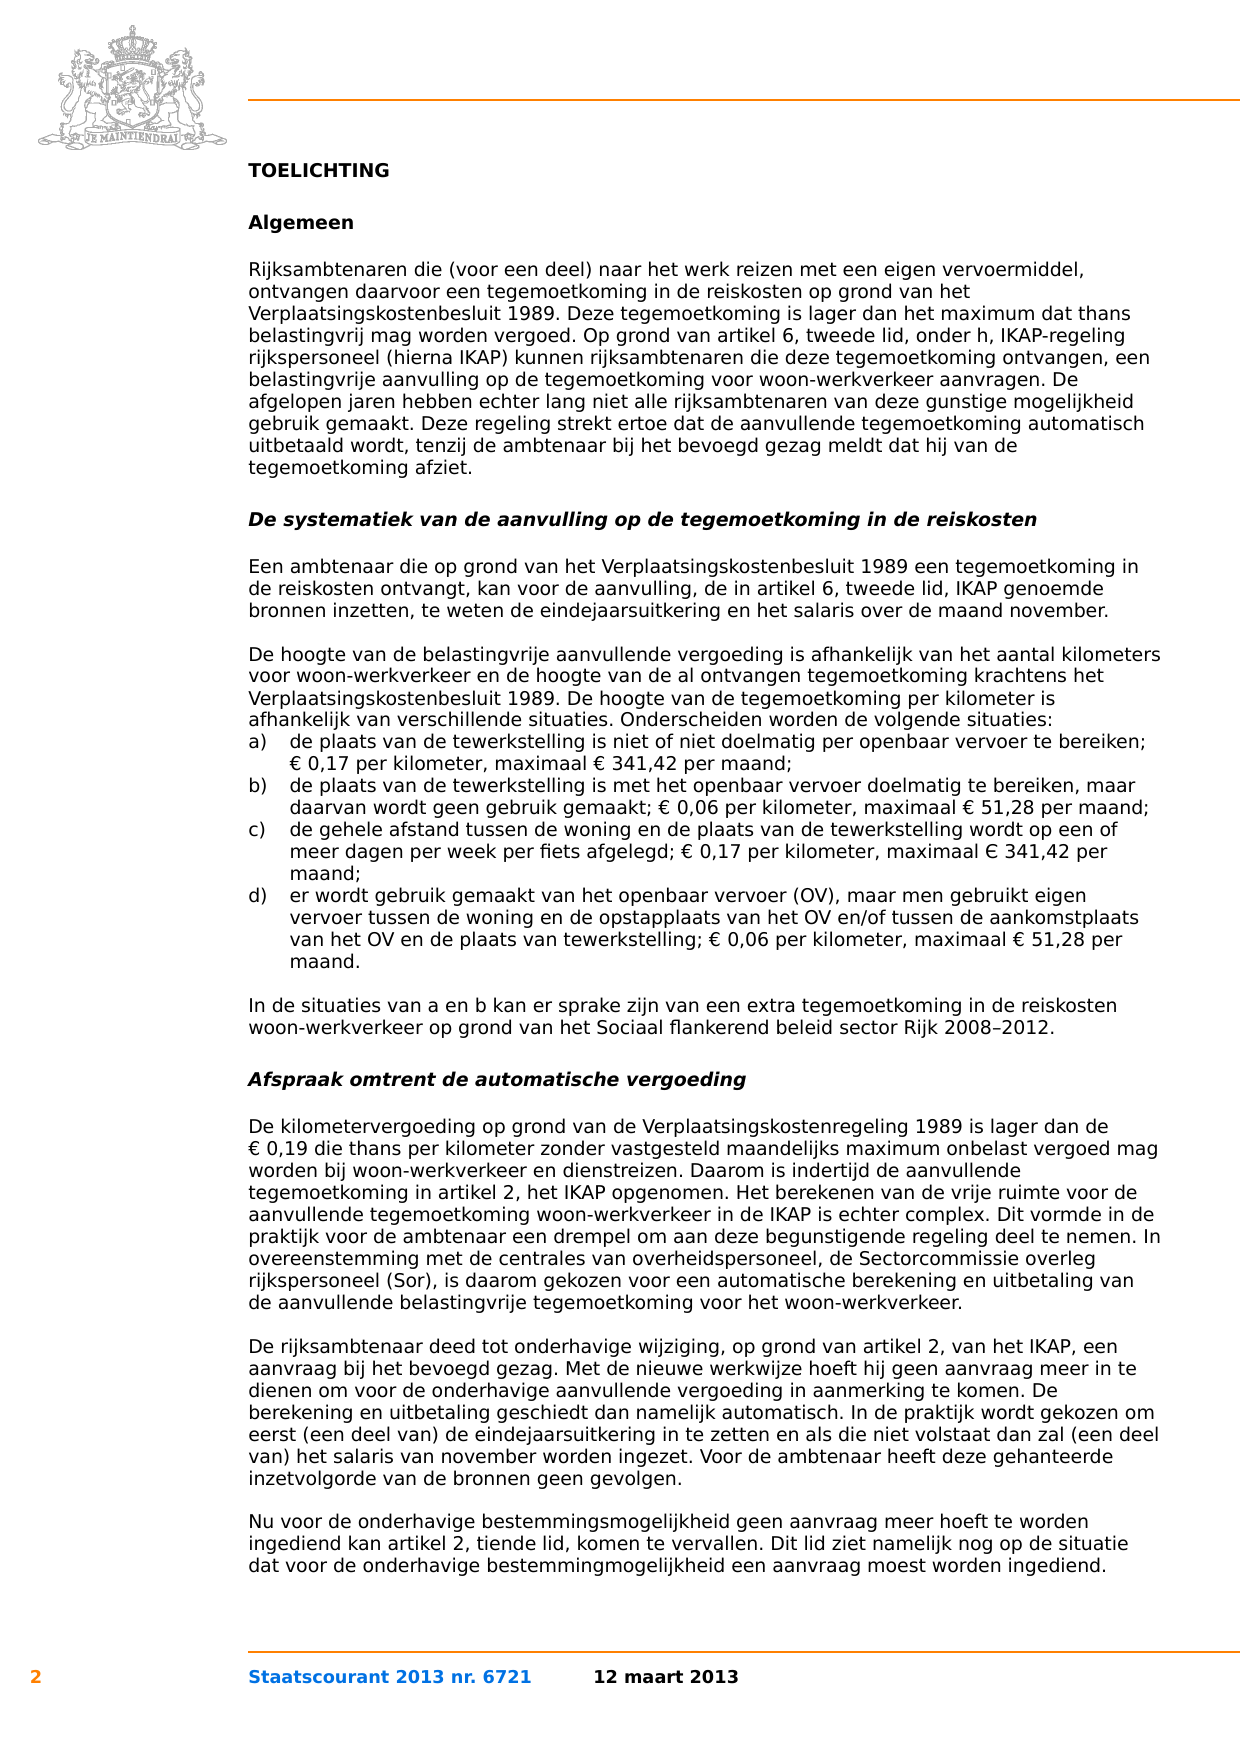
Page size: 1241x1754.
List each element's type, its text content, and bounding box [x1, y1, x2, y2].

text Rijksambtenaren die (voor een deel) naar het werk reizen met een eigen vervoermiddel, ontvangen daarvoor een tegemoetkoming in de reiskosten op grond van het Verplaatsingskostenbesluit 1989. Deze tegemoetkoming is lager dan het maximum dat thans belastingvrij mag worden vergoed. Op grond van artikel 6, tweede lid, onder h, IKAP-regeling rijkspersoneel (hierna IKAP) kunnen rijksambtenaren die deze tegemoetkoming ontvangen, een belastingvrije aanvulling op de tegemoetkoming voor woon-werkverkeer aanvragen. De afgelopen jaren hebben echter lang niet alle rijksambtenaren van deze gunstige mogelijkheid gebruik gemaakt. Deze regeling strekt ertoe dat de aanvullende tegemoetkoming automatisch uitbetaald wordt, tenzij de ambtenaar bij het bevoegd gezag meldt dat hij van de tegemoetkoming afziet. [248, 259, 1163, 479]
text c) de gehele afstand tussen de woning en de plaats van de tewerkstelling wordt op een of meer dagen per week per fiets afgelegd; € 0,17 per kilometer, maximaal Є 341,42 per maand; [248, 819, 1163, 885]
text De rijksambtenaar deed tot onderhavige wijziging, op grond van artikel 2, van het IKAP, een aanvraag bij het bevoegd gezag. Met de nieuwe werkwijze hoeft hij geen aanvraag meer in te dienen om voor de onderhavige aanvullende vergoeding in aanmerking te komen. De berekening en uitbetaling geschiedt dan namelijk automatisch. In de praktijk wordt gekozen om eerst (een deel van) de eindejaarsuitkering in te zetten en als die niet volstaat dan zal (een deel van) het salaris van november worden ingezet. Voor de ambtenaar heeft deze gehanteerde inzetvolgorde van de bronnen geen gevolgen. [248, 1336, 1163, 1489]
text De kilometervergoeding op grond van de Verplaatsingskostenregeling 1989 is lager dan de € 0,19 die thans per kilometer zonder vastgesteld maandelijks maximum onbelast vergoed mag worden bij woon-werkverkeer en dienstreizen. Daarom is indertijd de aanvullende tegemoetkoming in artikel 2, het IKAP opgenomen. Het berekenen van de vrije ruimte voor de aanvullende tegemoetkoming woon-werkverkeer in de IKAP is echter complex. Dit vormde in de praktijk voor de ambtenaar een drempel om aan deze begunstigende regeling deel te nemen. In overeenstemming met de centrales van overheidspersoneel, de Sectorcommissie overleg rijkspersoneel (Sor), is daarom gekozen voor een automatische berekening en uitbetaling van de aanvullende belastingvrije tegemoetkoming voor het woon-werkverkeer. [248, 1116, 1163, 1314]
text d) er wordt gebruik gemaakt van het openbaar vervoer (OV), maar men gebruikt eigen vervoer tussen de woning en de opstapplaats van het OV en/of tussen de aankomstplaats van het OV en de plaats van tewerkstelling; € 0,06 per kilometer, maximaal € 51,28 per maand. [248, 885, 1163, 973]
subtitle De systematiek van de aanvulling op de tegemoetkoming in de reiskosten [248, 509, 1163, 531]
text a) de plaats van de tewerkstelling is niet of niet doelmatig per openbaar vervoer te bereiken; € 0,17 per kilometer, maximaal € 341,42 per maand; [248, 731, 1163, 775]
picture [38, 25, 227, 150]
text De hoogte van de belastingvrije aanvullende vergoeding is afhankelijk van het aantal kilometers voor woon-werkverkeer en de hoogte van de al ontvangen tegemoetkoming krachtens het Verplaatsingskostenbesluit 1989. De hoogte van de tegemoetkoming per kilometer is afhankelijk van verschillende situaties. Onderscheiden worden de volgende situaties: [248, 643, 1163, 731]
text b) de plaats van de tewerkstelling is met het openbaar vervoer doelmatig te bereiken, maar daarvan wordt geen gebruik gemaakt; € 0,06 per kilometer, maximaal € 51,28 per maand; [248, 775, 1163, 819]
text In de situaties van a en b kan er sprake zijn van een extra tegemoetkoming in de reiskosten woon-werkverkeer op grond van het Sociaal flankerend beleid sector Rijk 2008–2012. [248, 995, 1163, 1039]
subtitle Algemeen [248, 212, 1163, 234]
subtitle TOELICHTING [248, 160, 1163, 182]
subtitle Afspraak omtrent de automatische vergoeding [248, 1069, 1163, 1091]
text Nu voor de onderhavige bestemmingsmogelijkheid geen aanvraag meer hoeft te worden ingediend kan artikel 2, tiende lid, komen te vervallen. Dit lid ziet namelijk nog op de situatie dat voor de onderhavige bestemmingmogelijkheid een aanvraag moest worden ingediend. [248, 1511, 1163, 1577]
text Een ambtenaar die op grond van het Verplaatsingskostenbesluit 1989 een tegemoetkoming in de reiskosten ontvangt, kan voor de aanvulling, de in artikel 6, tweede lid, IKAP genoemde bronnen inzetten, te weten de eindejaarsuitkering en het salaris over de maand november. [248, 556, 1163, 622]
